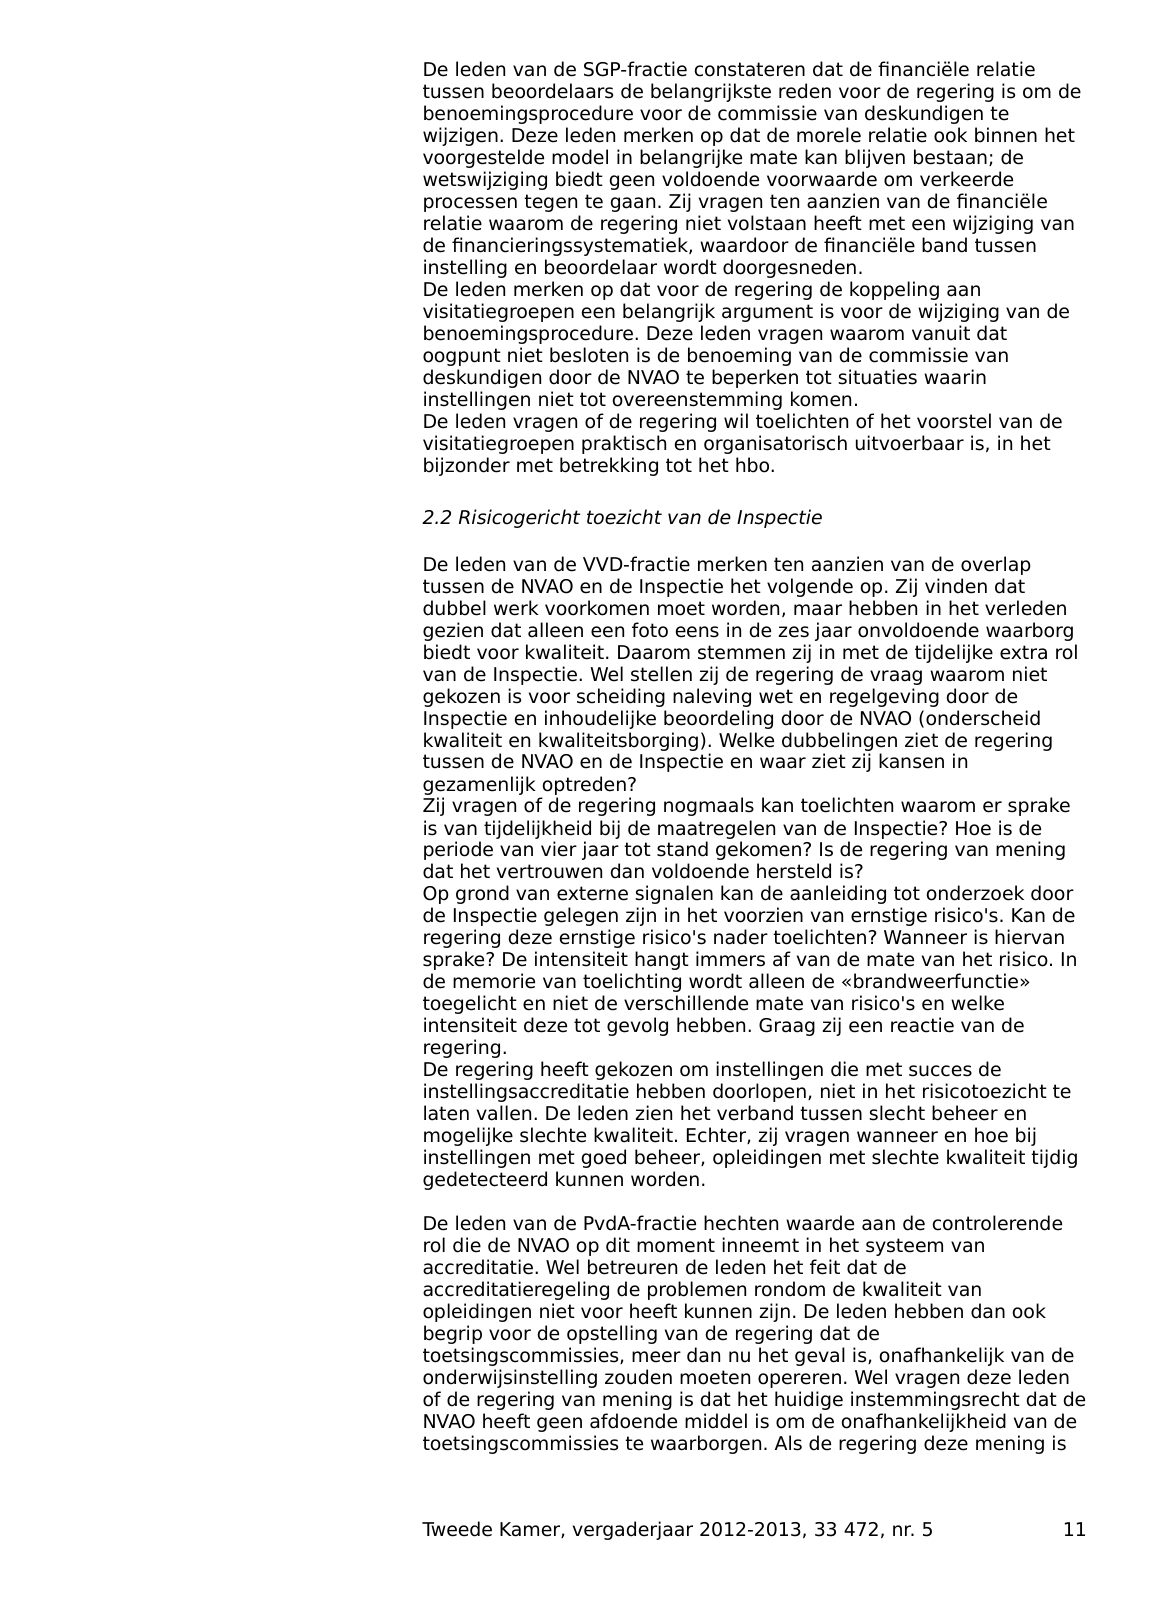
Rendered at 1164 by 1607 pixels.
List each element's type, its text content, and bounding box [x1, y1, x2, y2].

subtitle 2.2 Risicogericht toezicht van de Inspectie [422, 507, 1087, 529]
text De leden van de SGP-fractie constateren dat de financiële relatie tussen beoordelaars de belangrijkste reden voor de regering is om de benoemingsprocedure voor de commissie van deskundigen te wijzigen. Deze leden merken op dat de morele relatie ook binnen het voorgestelde model in belangrijke mate kan blijven bestaan; de wetswijziging biedt geen voldoende voorwaarde om verkeerde processen tegen te gaan. Zij vragen ten aanzien van de financiële relatie waarom de regering niet volstaan heeft met een wijziging van de financieringssystematiek, waardoor de financiële band tussen instelling en beoordelaar wordt doorgesneden. [422, 59, 1087, 279]
text De leden van de PvdA-fractie hechten waarde aan de controlerende rol die de NVAO op dit moment inneemt in het systeem van accreditatie. Wel betreuren de leden het feit dat de accreditatieregeling de problemen rondom de kwaliteit van opleidingen niet voor heeft kunnen zijn. De leden hebben dan ook begrip voor de opstelling van de regering dat de toetsingscommissies, meer dan nu het geval is, onafhankelijk van de onderwijsinstelling zouden moeten opereren. Wel vragen deze leden of de regering van mening is dat het huidige instemmingsrecht dat de NVAO heeft geen afdoende middel is om de onafhankelijkheid van de toetsingscommissies te waarborgen. Als de regering deze mening is [422, 1213, 1087, 1455]
text De leden merken op dat voor de regering de koppeling aan visitatiegroepen een belangrijk argument is voor de wijziging van de benoemingsprocedure. Deze leden vragen waarom vanuit dat oogpunt niet besloten is de benoeming van de commissie van deskundigen door de NVAO te beperken tot situaties waarin instellingen niet tot overeenstemming komen. [422, 279, 1087, 411]
text Zij vragen of de regering nogmaals kan toelichten waarom er sprake is van tijdelijkheid bij de maatregelen van de Inspectie? Hoe is de periode van vier jaar tot stand gekomen? Is de regering van mening dat het vertrouwen dan voldoende hersteld is? [422, 795, 1087, 883]
text De leden van de VVD-fractie merken ten aanzien van de overlap tussen de NVAO en de Inspectie het volgende op. Zij vinden dat dubbel werk voorkomen moet worden, maar hebben in het verleden gezien dat alleen een foto eens in de zes jaar onvoldoende waarborg biedt voor kwaliteit. Daarom stemmen zij in met de tijdelijke extra rol van de Inspectie. Wel stellen zij de regering de vraag waarom niet gekozen is voor scheiding naleving wet en regelgeving door de Inspectie en inhoudelijke beoordeling door de NVAO (onderscheid kwaliteit en kwaliteitsborging). Welke dubbelingen ziet de regering tussen de NVAO en de Inspectie en waar ziet zij kansen in gezamenlijk optreden? [422, 554, 1087, 795]
text Op grond van externe signalen kan de aanleiding tot onderzoek door de Inspectie gelegen zijn in het voorzien van ernstige risico's. Kan de regering deze ernstige risico's nader toelichten? Wanneer is hiervan sprake? De intensiteit hangt immers af van de mate van het risico. In de memorie van toelichting wordt alleen de «brandweerfunctie» toegelicht en niet de verschillende mate van risico's en welke intensiteit deze tot gevolg hebben. Graag zij een reactie van de regering. [422, 883, 1087, 1059]
text De leden vragen of de regering wil toelichten of het voorstel van de visitatiegroepen praktisch en organisatorisch uitvoerbaar is, in het bijzonder met betrekking tot het hbo. [422, 411, 1087, 477]
text De regering heeft gekozen om instellingen die met succes de instellingsaccreditatie hebben doorlopen, niet in het risicotoezicht te laten vallen. De leden zien het verband tussen slecht beheer en mogelijke slechte kwaliteit. Echter, zij vragen wanneer en hoe bij instellingen met goed beheer, opleidingen met slechte kwaliteit tijdig gedetecteerd kunnen worden. [422, 1059, 1087, 1191]
